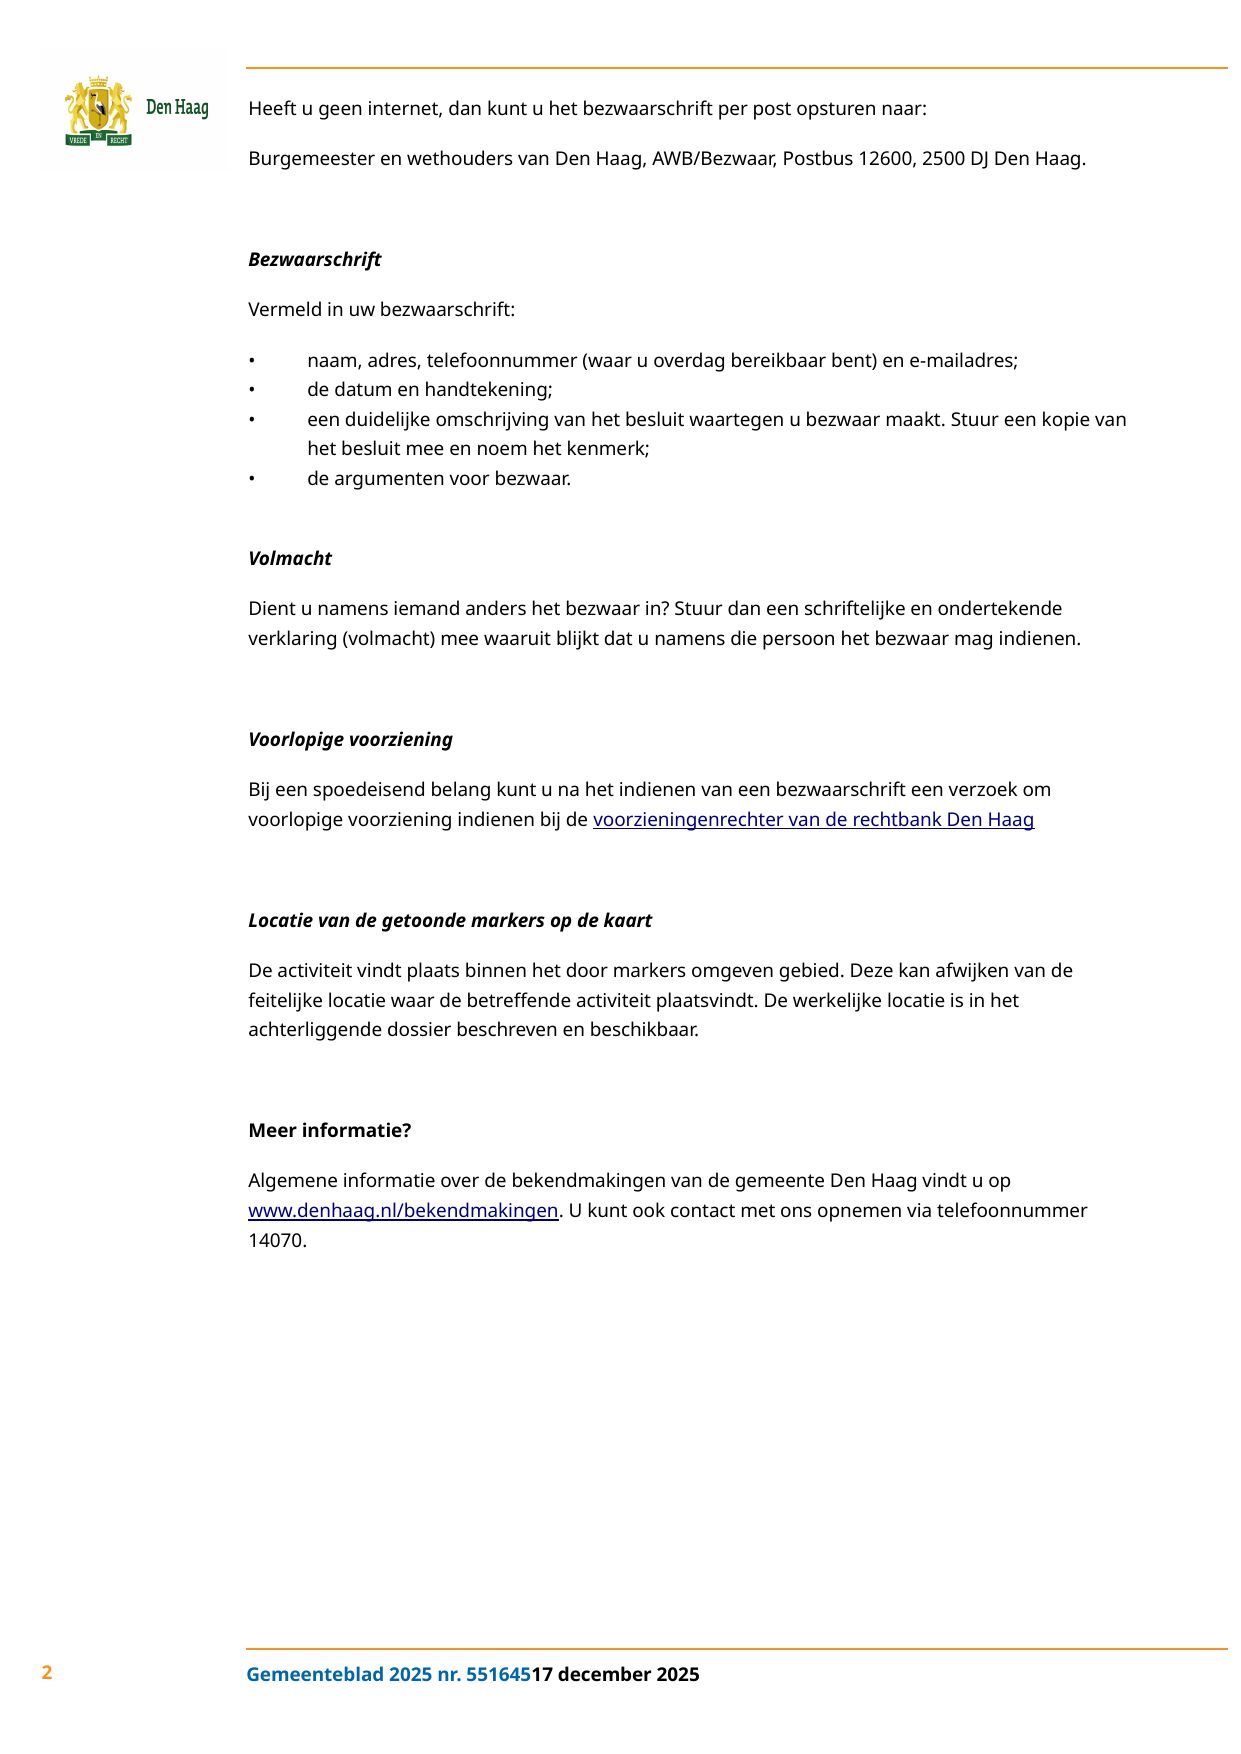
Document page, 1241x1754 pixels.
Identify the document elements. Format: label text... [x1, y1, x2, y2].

text Burgemeester en wethouders van Den Haag, AWB/Bezwaar, Postbus 12600, 2500 DJ Den Haag. [248, 145, 1152, 171]
text Heeft u geen internet, dan kunt u het bezwaarschrift per post opsturen naar: [248, 95, 1152, 121]
text Volmacht [248, 545, 1152, 571]
text Bij een spoedeisend belang kunt u na het indienen van een bezwaarschrift een verzoek om voorlopige voorziening indienen bij de voorzieningenrechter van de rechtbank Den Haag [248, 776, 1152, 832]
text Vermeld in uw bezwaarschrift: [248, 296, 1152, 322]
text Algemene informatie over de bekendmakingen van de gemeente Den Haag vindt u op www.denhaag.nl/bekendmakingen. U kunt ook contact met ons opnemen via telefoonnummer 14070. [248, 1168, 1152, 1253]
text Dient u namens iemand anders het bezwaar in? Stuur dan een schriftelijke en ondertekende verklaring (volmacht) mee waaruit blijkt dat u namens die persoon het bezwaar mag indienen. [248, 596, 1152, 651]
text Meer informatie? [248, 1117, 1152, 1143]
text Voorlopige voorziening [248, 726, 1152, 752]
text Bezwaarschrift [248, 246, 1152, 272]
list een duidelijke omschrijving van het besluit waartegen u bezwaar maakt. Stuur een kopie van het besluit mee en noem het kenmerk; [248, 406, 1152, 461]
list de argumenten voor bezwaar. [248, 465, 1152, 491]
picture [41, 47, 231, 172]
list naam, adres, telefoonnummer (waar u overdag bereikbaar bent) en e-mailadres; [248, 347, 1152, 373]
text Locatie van de getoonde markers op de kaart [248, 907, 1152, 933]
text De activiteit vindt plaats binnen het door markers omgeven gebied. Deze kan afwijken van de feitelijke locatie waar de betreffende activiteit plaatsvindt. De werkelijke locatie is in het achterliggende dossier beschreven en beschikbaar. [248, 957, 1152, 1042]
list de datum en handtekening; [248, 376, 1152, 402]
